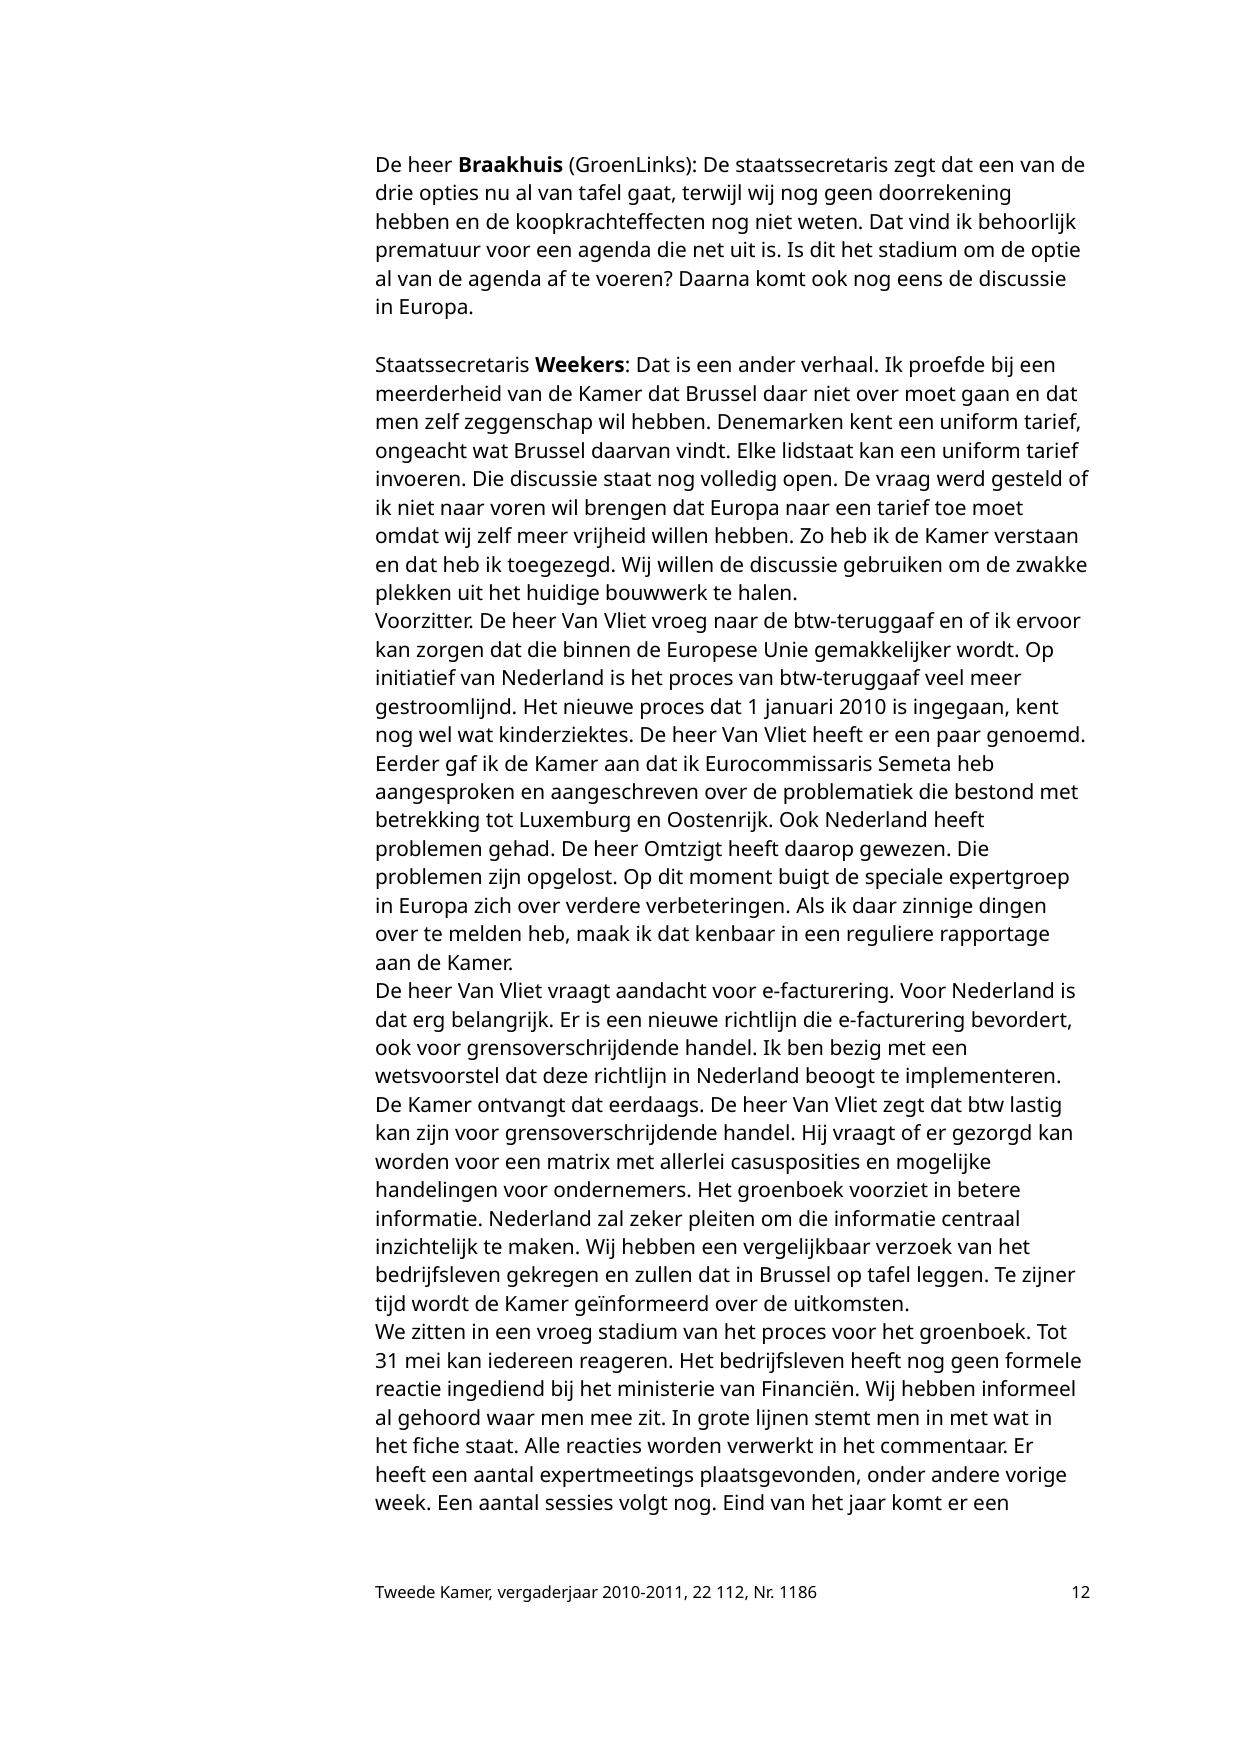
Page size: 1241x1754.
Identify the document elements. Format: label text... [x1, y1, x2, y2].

text Staatssecretaris Weekers: Dat is een ander verhaal. Ik proefde bij een meerderheid van de Kamer dat Brussel daar niet over moet gaan en dat men zelf zeggenschap wil hebben. Denemarken kent een uniform tarief, ongeacht wat Brussel daarvan vindt. Elke lidstaat kan een uniform tarief invoeren. Die discussie staat nog volledig open. De vraag werd gesteld of ik niet naar voren wil brengen dat Europa naar een tarief toe moet omdat wij zelf meer vrijheid willen hebben. Zo heb ik de Kamer verstaan en dat heb ik toegezegd. Wij willen de discussie gebruiken om de zwakke plekken uit het huidige bouwwerk te halen. [375, 351, 1090, 607]
text De heer Braakhuis (GroenLinks): De staatssecretaris zegt dat een van de drie opties nu al van tafel gaat, terwijl wij nog geen doorrekening hebben en de koopkrachteffecten nog niet weten. Dat vind ik behoorlijk prematuur voor een agenda die net uit is. Is dit het stadium om de optie al van de agenda af te voeren? Daarna komt ook nog eens de discussie in Europa. [375, 150, 1090, 321]
text Voorzitter. De heer Van Vliet vroeg naar de btw-teruggaaf en of ik ervoor kan zorgen dat die binnen de Europese Unie gemakkelijker wordt. Op initiatief van Nederland is het proces van btw-teruggaaf veel meer gestroomlijnd. Het nieuwe proces dat 1 januari 2010 is ingegaan, kent nog wel wat kinderziektes. De heer Van Vliet heeft er een paar genoemd. Eerder gaf ik de Kamer aan dat ik Eurocommissaris Semeta heb aangesproken en aangeschreven over de problematiek die bestond met betrekking tot Luxemburg en Oostenrijk. Ook Nederland heeft problemen gehad. De heer Omtzigt heeft daarop gewezen. Die problemen zijn opgelost. Op dit moment buigt de speciale expertgroep in Europa zich over verdere verbeteringen. Als ik daar zinnige dingen over te melden heb, maak ik dat kenbaar in een reguliere rapportage aan de Kamer. [375, 607, 1090, 976]
text De heer Van Vliet vraagt aandacht voor e-facturering. Voor Nederland is dat erg belangrijk. Er is een nieuwe richtlijn die e-facturering bevordert, ook voor grensoverschrijdende handel. Ik ben bezig met een wetsvoorstel dat deze richtlijn in Nederland beoogt te implementeren. De Kamer ontvangt dat eerdaags. De heer Van Vliet zegt dat btw lastig kan zijn voor grensoverschrijdende handel. Hij vraagt of er gezorgd kan worden voor een matrix met allerlei casusposities en mogelijke handelingen voor ondernemers. Het groenboek voorziet in betere informatie. Nederland zal zeker pleiten om die informatie centraal inzichtelijk te maken. Wij hebben een vergelijkbaar verzoek van het bedrijfsleven gekregen en zullen dat in Brussel op tafel leggen. Te zijner tijd wordt de Kamer geïnformeerd over de uitkomsten. [375, 976, 1090, 1317]
text We zitten in een vroeg stadium van het proces voor het groenboek. Tot 31 mei kan iedereen reageren. Het bedrijfsleven heeft nog geen formele reactie ingediend bij het ministerie van Financiën. Wij hebben informeel al gehoord waar men mee zit. In grote lijnen stemt men in met wat in het fiche staat. Alle reacties worden verwerkt in het commentaar. Er heeft een aantal expertmeetings plaatsgevonden, onder andere vorige week. Een aantal sessies volgt nog. Eind van het jaar komt er een [375, 1317, 1090, 1517]
